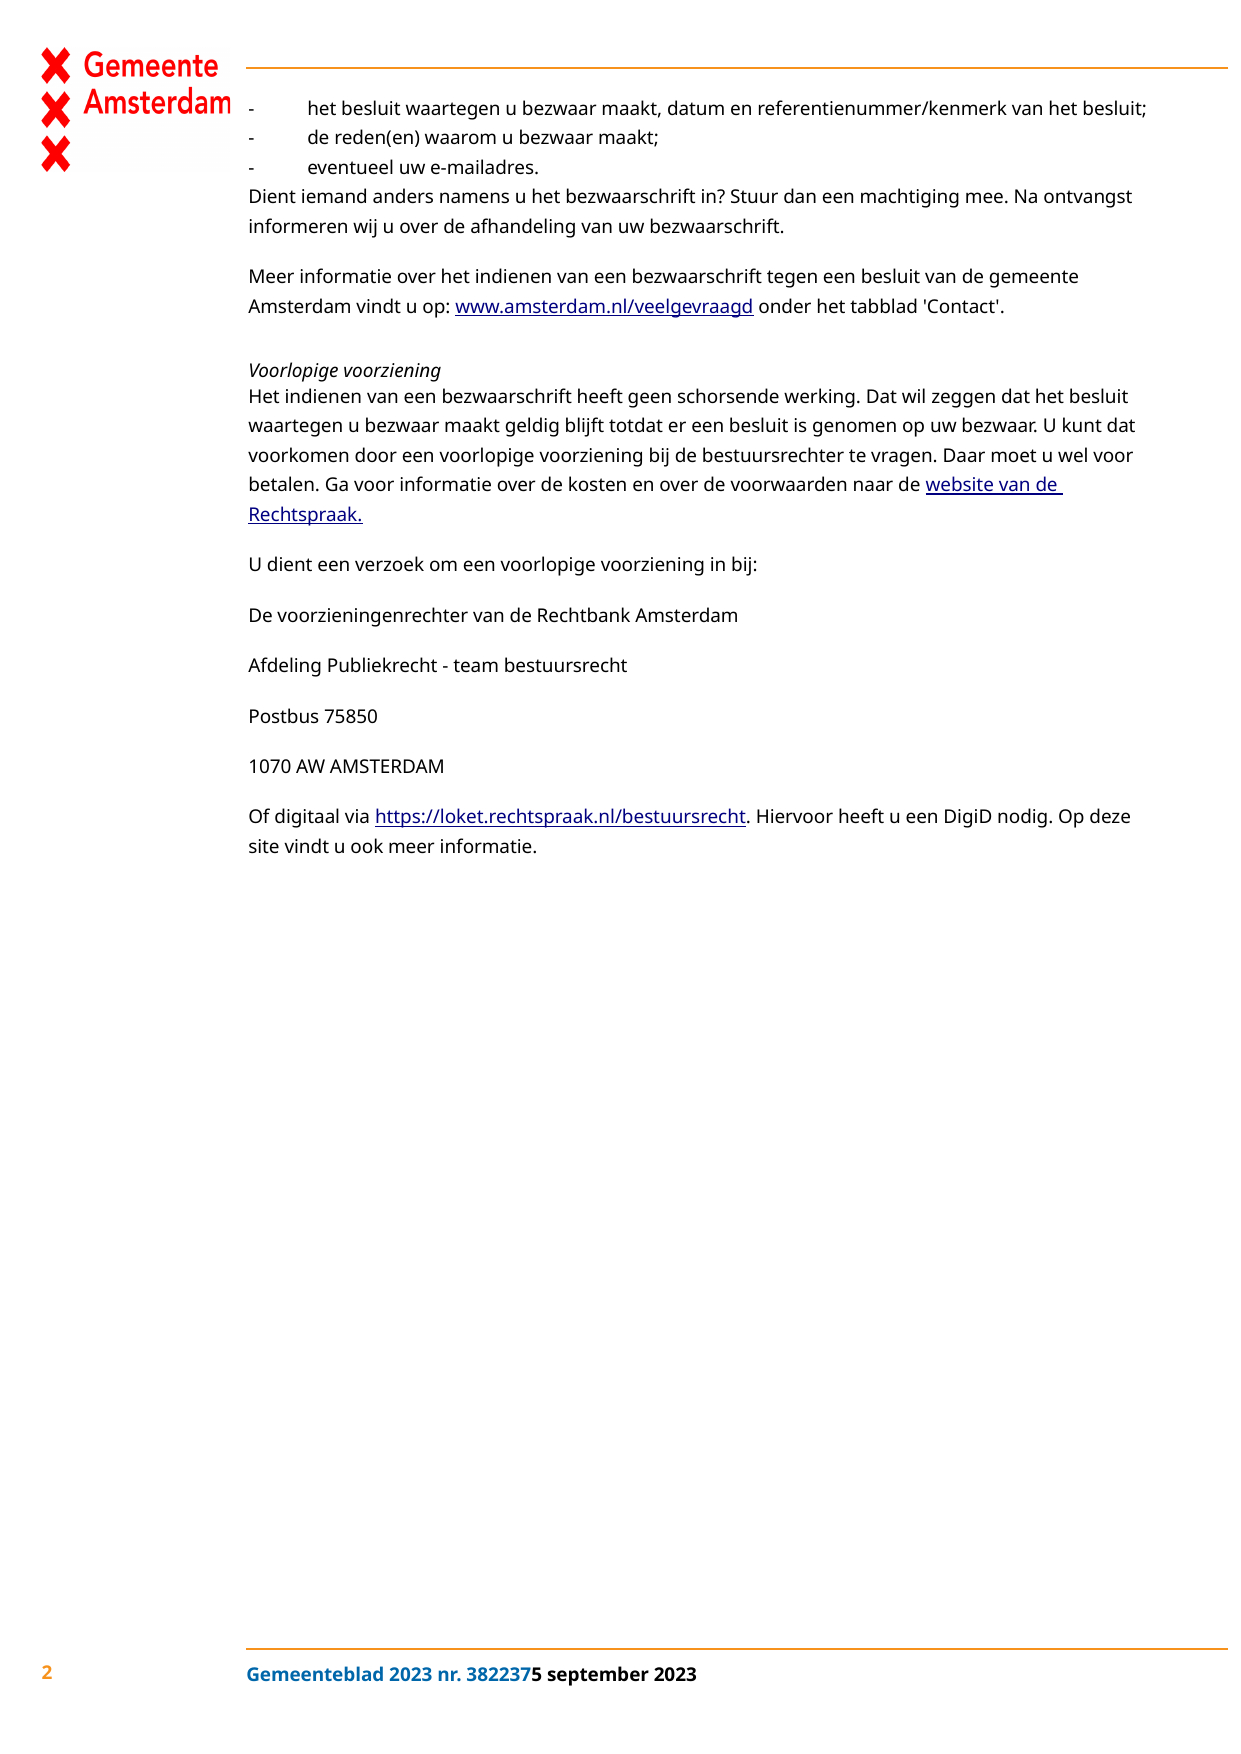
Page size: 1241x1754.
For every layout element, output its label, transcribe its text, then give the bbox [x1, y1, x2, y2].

list eventueel uw e-mailadres. [248, 154, 1152, 180]
text Meer informatie over het indienen van een bezwaarschrift tegen een besluit van de gemeente Amsterdam vindt u op: www.amsterdam.nl/veelgevraagd onder het tabblad 'Contact'. [248, 263, 1152, 319]
list de reden(en) waarom u bezwaar maakt; [248, 124, 1152, 150]
text Dient iemand anders namens u het bezwaarschrift in? Stuur dan een machtiging mee. Na ontvangst informeren wij u over de afhandeling van uw bezwaarschrift. [248, 183, 1152, 239]
text Afdeling Publiekrecht - team bestuursrecht [248, 652, 1152, 678]
text Of digitaal via https://loket.rechtspraak.nl/bestuursrecht. Hiervoor heeft u een DigiD nodig. Op deze site vindt u ook meer informatie. [248, 804, 1152, 859]
text 1070 AW AMSTERDAM [248, 753, 1152, 779]
text De voorzieningenrechter van de Rechtbank Amsterdam [248, 602, 1152, 628]
text Het indienen van een bezwaarschrift heeft geen schorsende werking. Dat wil zeggen dat het besluit waartegen u bezwaar maakt geldig blijft totdat er een besluit is genomen op uw bezwaar. U kunt dat voorkomen door een voorlopige voorziening bij de bestuursrechter te vragen. Daar moet u wel voor betalen. Ga voor informatie over de kosten en over de voorwaarden naar de website van de Rechtspraak. [248, 383, 1152, 527]
text U dient een verzoek om een voorlopige voorziening in bij: [248, 552, 1152, 577]
text Voorlopige voorziening [248, 357, 1152, 383]
picture [41, 47, 231, 172]
list het besluit waartegen u bezwaar maakt, datum en referentienummer/kenmerk van het besluit; [248, 95, 1152, 121]
text Postbus 75850 [248, 703, 1152, 728]
